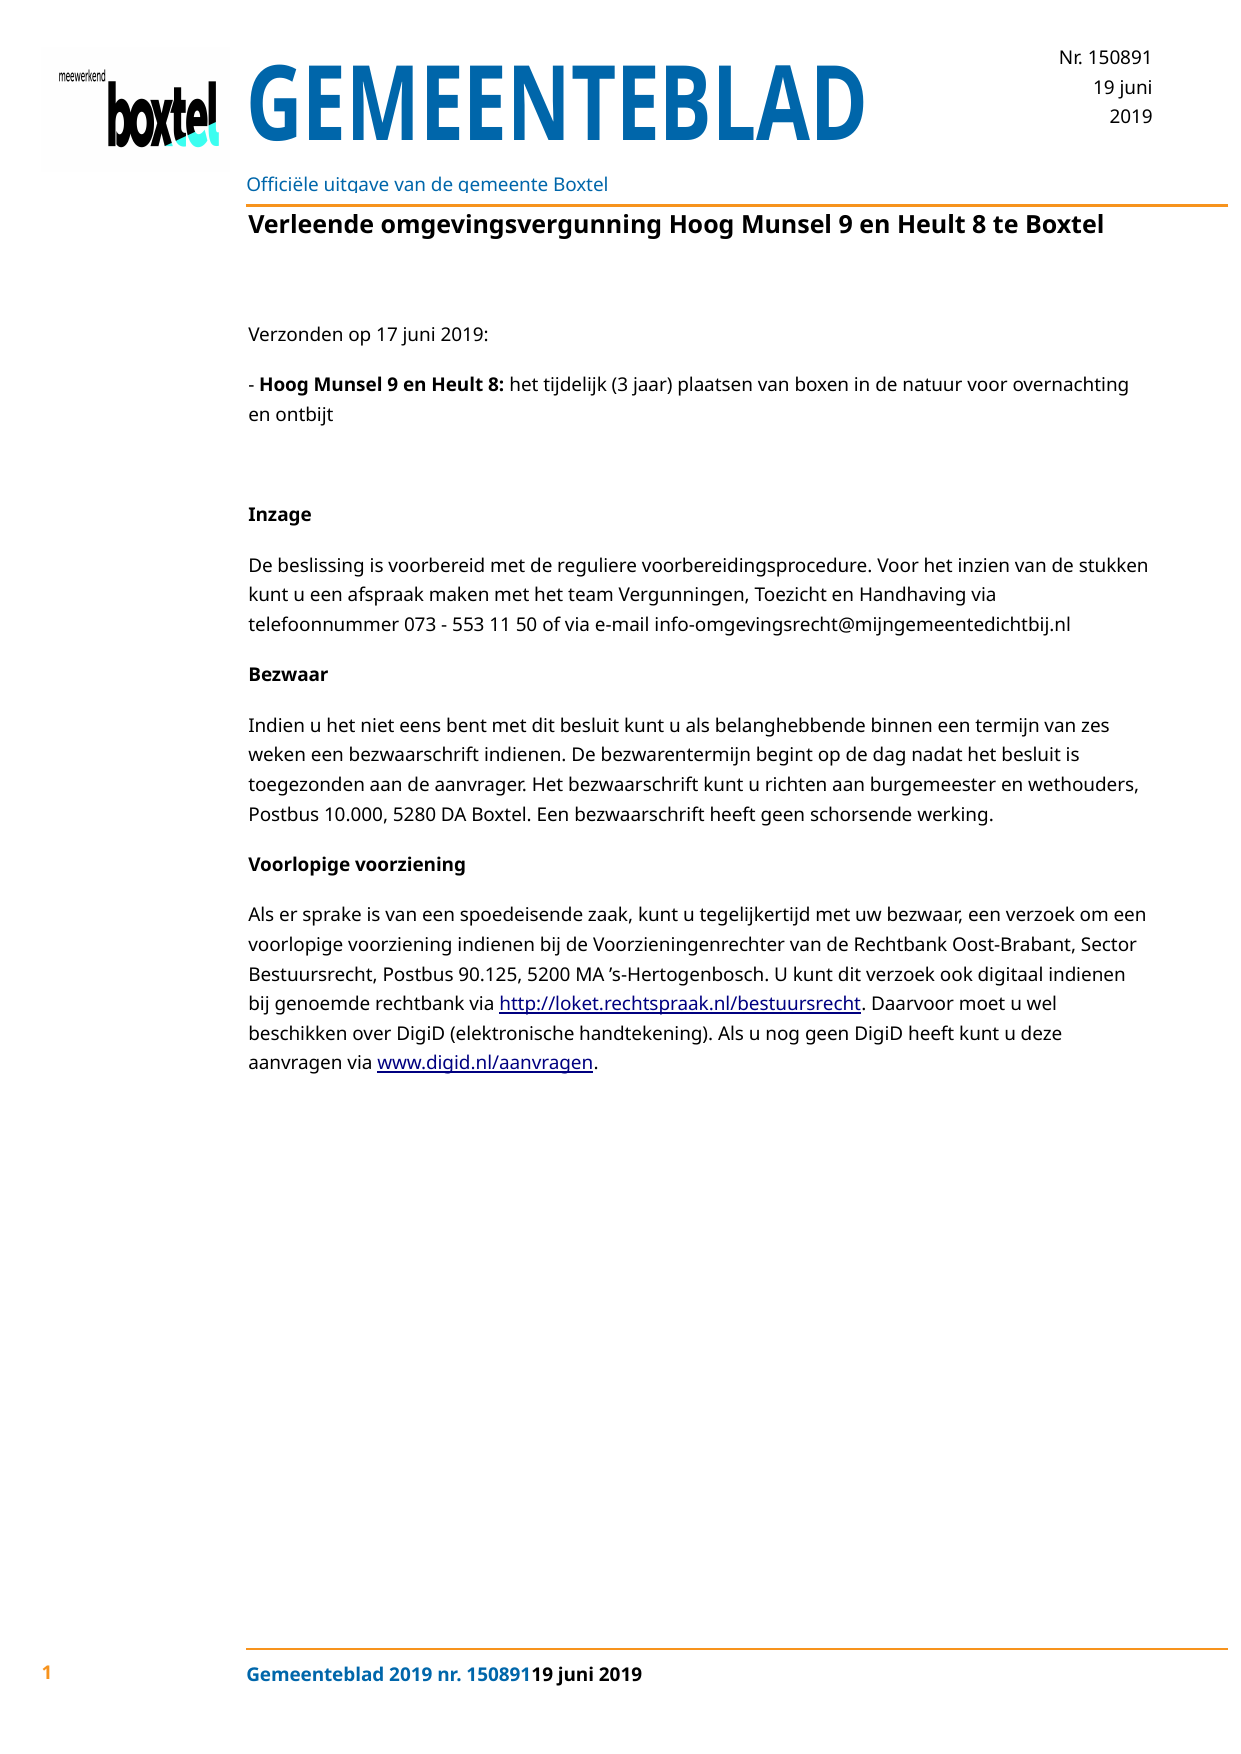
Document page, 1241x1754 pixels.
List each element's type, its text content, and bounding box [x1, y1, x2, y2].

text - Hoog Munsel 9 en Heult 8: het tijdelijk (3 jaar) plaatsen van boxen in de natuur voor overnachting en ontbijt [248, 371, 1152, 426]
text Voorlopige voorziening [248, 851, 1152, 877]
text Als er sprake is van een spoedeisende zaak, kunt u tegelijkertijd met uw bezwaar, een verzoek om een voorlopige voorziening indienen bij de Voorzieningenrechter van de Rechtbank Oost-Brabant, Sector Bestuursrecht, Postbus 90.125, 5200 MA ’s-Hertogenbosch. U kunt dit verzoek ook digitaal indienen bij genoemde rechtbank via http://loket.rechtspraak.nl/bestuursrecht. Daarvoor moet u wel beschikken over DigiD (elektronische handtekening). Als u nog geen DigiD heeft kunt u deze aanvragen via www.digid.nl/aanvragen. [248, 902, 1152, 1075]
text De beslissing is voorbereid met de reguliere voorbereidingsprocedure. Voor het inzien van de stukken kunt u een afspraak maken met het team Vergunningen, Toezicht en Handhaving via telefoonnummer 073 - 553 11 50 of via e-mail info-omgevingsrecht@mijngemeentedichtbij.nl [248, 552, 1152, 637]
text Inzage [248, 502, 1152, 527]
picture [41, 47, 231, 172]
text Indien u het niet eens bent met dit besluit kunt u als belanghebbende binnen een termijn van zes weken een bezwaarschrift indienen. De bezwarentermijn begint op de dag nadat het besluit is toegezonden aan de aanvrager. Het bezwaarschrift kunt u richten aan burgemeester en wethouders, Postbus 10.000, 5280 DA Boxtel. Een bezwaarschrift heeft geen schorsende werking. [248, 712, 1152, 826]
text Verleende omgevingsvergunning Hoog Munsel 9 en Heult 8 te Boxtel [248, 207, 1152, 241]
text Bezwaar [248, 662, 1152, 687]
text Verzonden op 17 juni 2019: [248, 321, 1152, 346]
